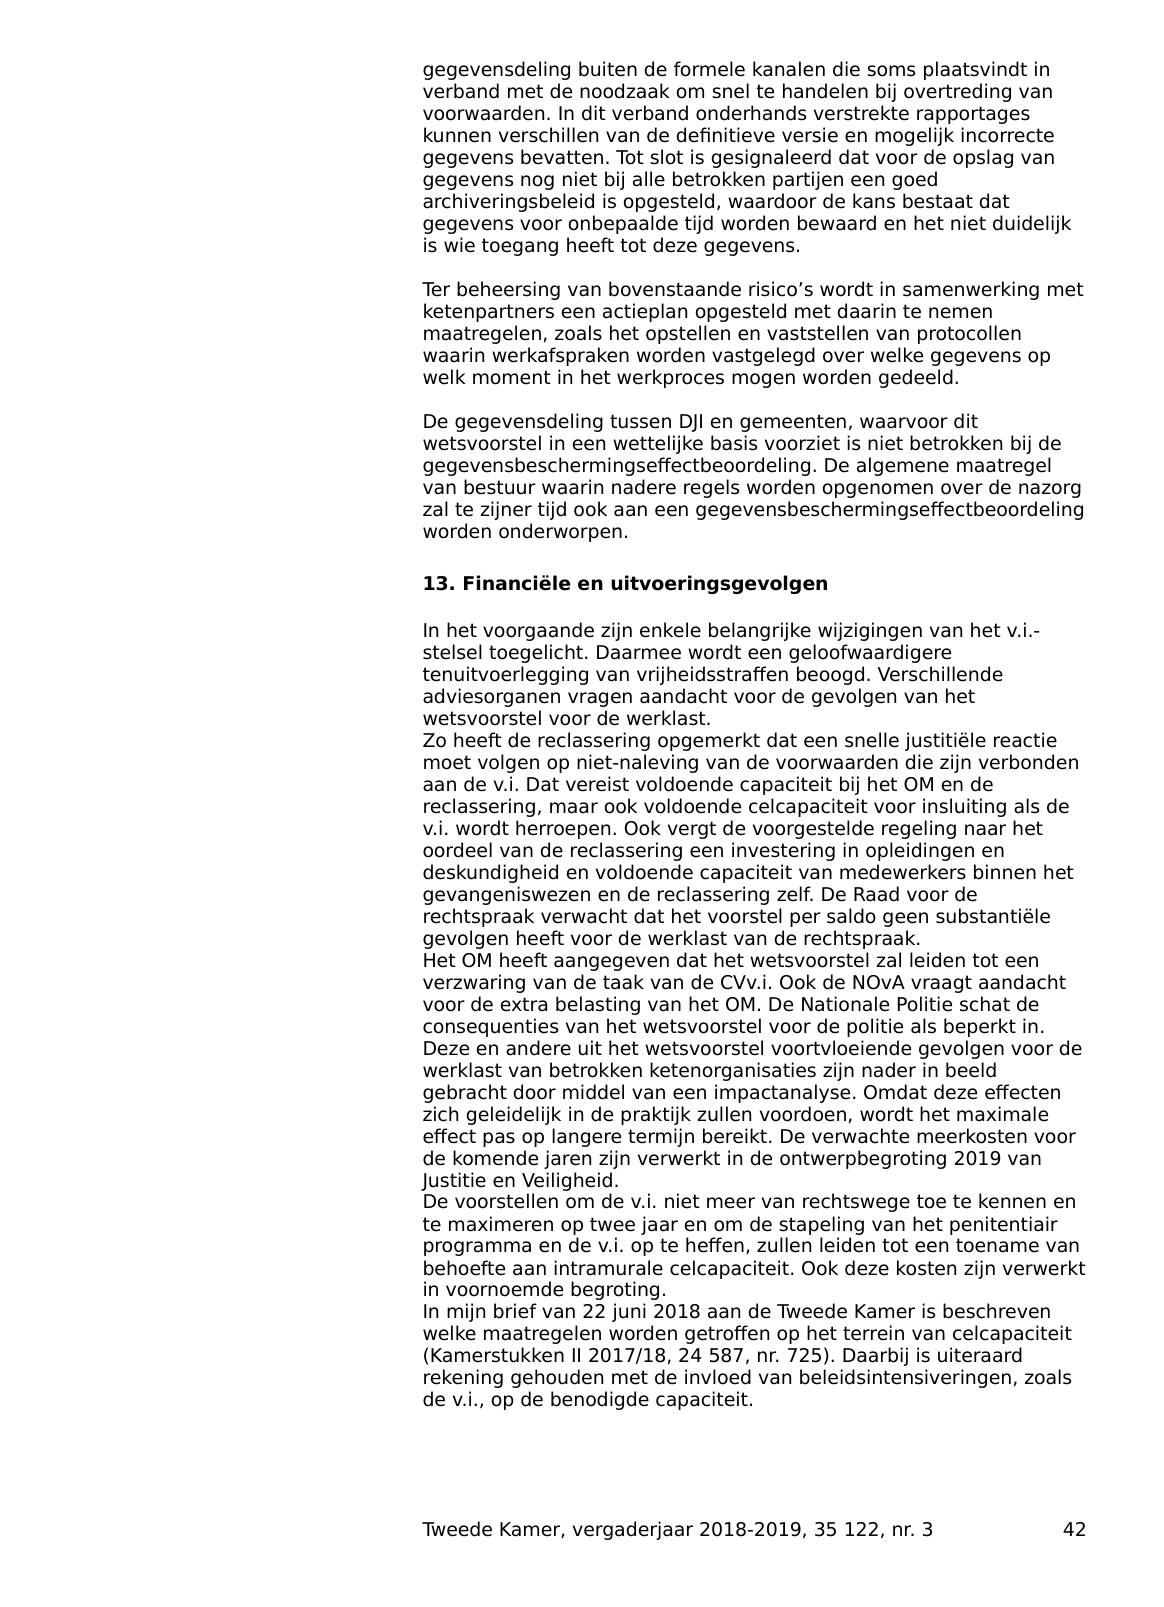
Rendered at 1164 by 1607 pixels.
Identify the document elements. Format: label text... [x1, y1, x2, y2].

text In het voorgaande zijn enkele belangrijke wijzigingen van het v.i.-stelsel toegelicht. Daarmee wordt een geloofwaardigere tenuitvoerlegging van vrijheidsstraffen beoogd. Verschillende adviesorganen vragen aandacht voor de gevolgen van het wetsvoorstel voor de werklast. [422, 620, 1087, 730]
text In mijn brief van 22 juni 2018 aan de Tweede Kamer is beschreven welke maatregelen worden getroffen op het terrein van celcapaciteit (Kamerstukken II 2017/18, 24 587, nr. 725). Daarbij is uiteraard rekening gehouden met de invloed van beleidsintensiveringen, zoals de v.i., op de benodigde capaciteit. [422, 1301, 1087, 1411]
text De voorstellen om de v.i. niet meer van rechtswege toe te kennen en te maximeren op twee jaar en om de stapeling van het penitentiair programma en de v.i. op te heffen, zullen leiden tot een toename van behoefte aan intramurale celcapaciteit. Ook deze kosten zijn verwerkt in voornoemde begroting. [422, 1191, 1087, 1301]
text Ter beheersing van bovenstaande risico’s wordt in samenwerking met ketenpartners een actieplan opgesteld met daarin te nemen maatregelen, zoals het opstellen en vaststellen van protocollen waarin werkafspraken worden vastgelegd over welke gegevens op welk moment in het werkproces mogen worden gedeeld. [422, 279, 1087, 389]
text De gegevensdeling tussen DJI en gemeenten, waarvoor dit wetsvoorstel in een wettelijke basis voorziet is niet betrokken bij de gegevensbeschermingseffectbeoordeling. De algemene maatregel van bestuur waarin nadere regels worden opgenomen over de nazorg zal te zijner tijd ook aan een gegevensbeschermingseffectbeoordeling worden onderworpen. [422, 411, 1087, 543]
text Zo heeft de reclassering opgemerkt dat een snelle justitiële reactie moet volgen op niet-naleving van de voorwaarden die zijn verbonden aan de v.i. Dat vereist voldoende capaciteit bij het OM en de reclassering, maar ook voldoende celcapaciteit voor insluiting als de v.i. wordt herroepen. Ook vergt de voorgestelde regeling naar het oordeel van de reclassering een investering in opleidingen en deskundigheid en voldoende capaciteit van medewerkers binnen het gevangeniswezen en de reclassering zelf. De Raad voor de rechtspraak verwacht dat het voorstel per saldo geen substantiële gevolgen heeft voor de werklast van de rechtspraak. [422, 730, 1087, 950]
subtitle 13. Financiële en uitvoeringsgevolgen [422, 573, 1087, 595]
text gegevensdeling buiten de formele kanalen die soms plaatsvindt in verband met de noodzaak om snel te handelen bij overtreding van voorwaarden. In dit verband onderhands verstrekte rapportages kunnen verschillen van de definitieve versie en mogelijk incorrecte gegevens bevatten. Tot slot is gesignaleerd dat voor de opslag van gegevens nog niet bij alle betrokken partijen een goed archiveringsbeleid is opgesteld, waardoor de kans bestaat dat gegevens voor onbepaalde tijd worden bewaard en het niet duidelijk is wie toegang heeft tot deze gegevens. [422, 59, 1087, 257]
text Het OM heeft aangegeven dat het wetsvoorstel zal leiden tot een verzwaring van de taak van de CVv.i. Ook de NOvA vraagt aandacht voor de extra belasting van het OM. De Nationale Politie schat de consequenties van het wetsvoorstel voor de politie als beperkt in. [422, 950, 1087, 1038]
text Deze en andere uit het wetsvoorstel voortvloeiende gevolgen voor de werklast van betrokken ketenorganisaties zijn nader in beeld gebracht door middel van een impactanalyse. Omdat deze effecten zich geleidelijk in de praktijk zullen voordoen, wordt het maximale effect pas op langere termijn bereikt. De verwachte meerkosten voor de komende jaren zijn verwerkt in de ontwerpbegroting 2019 van Justitie en Veiligheid. [422, 1038, 1087, 1191]
